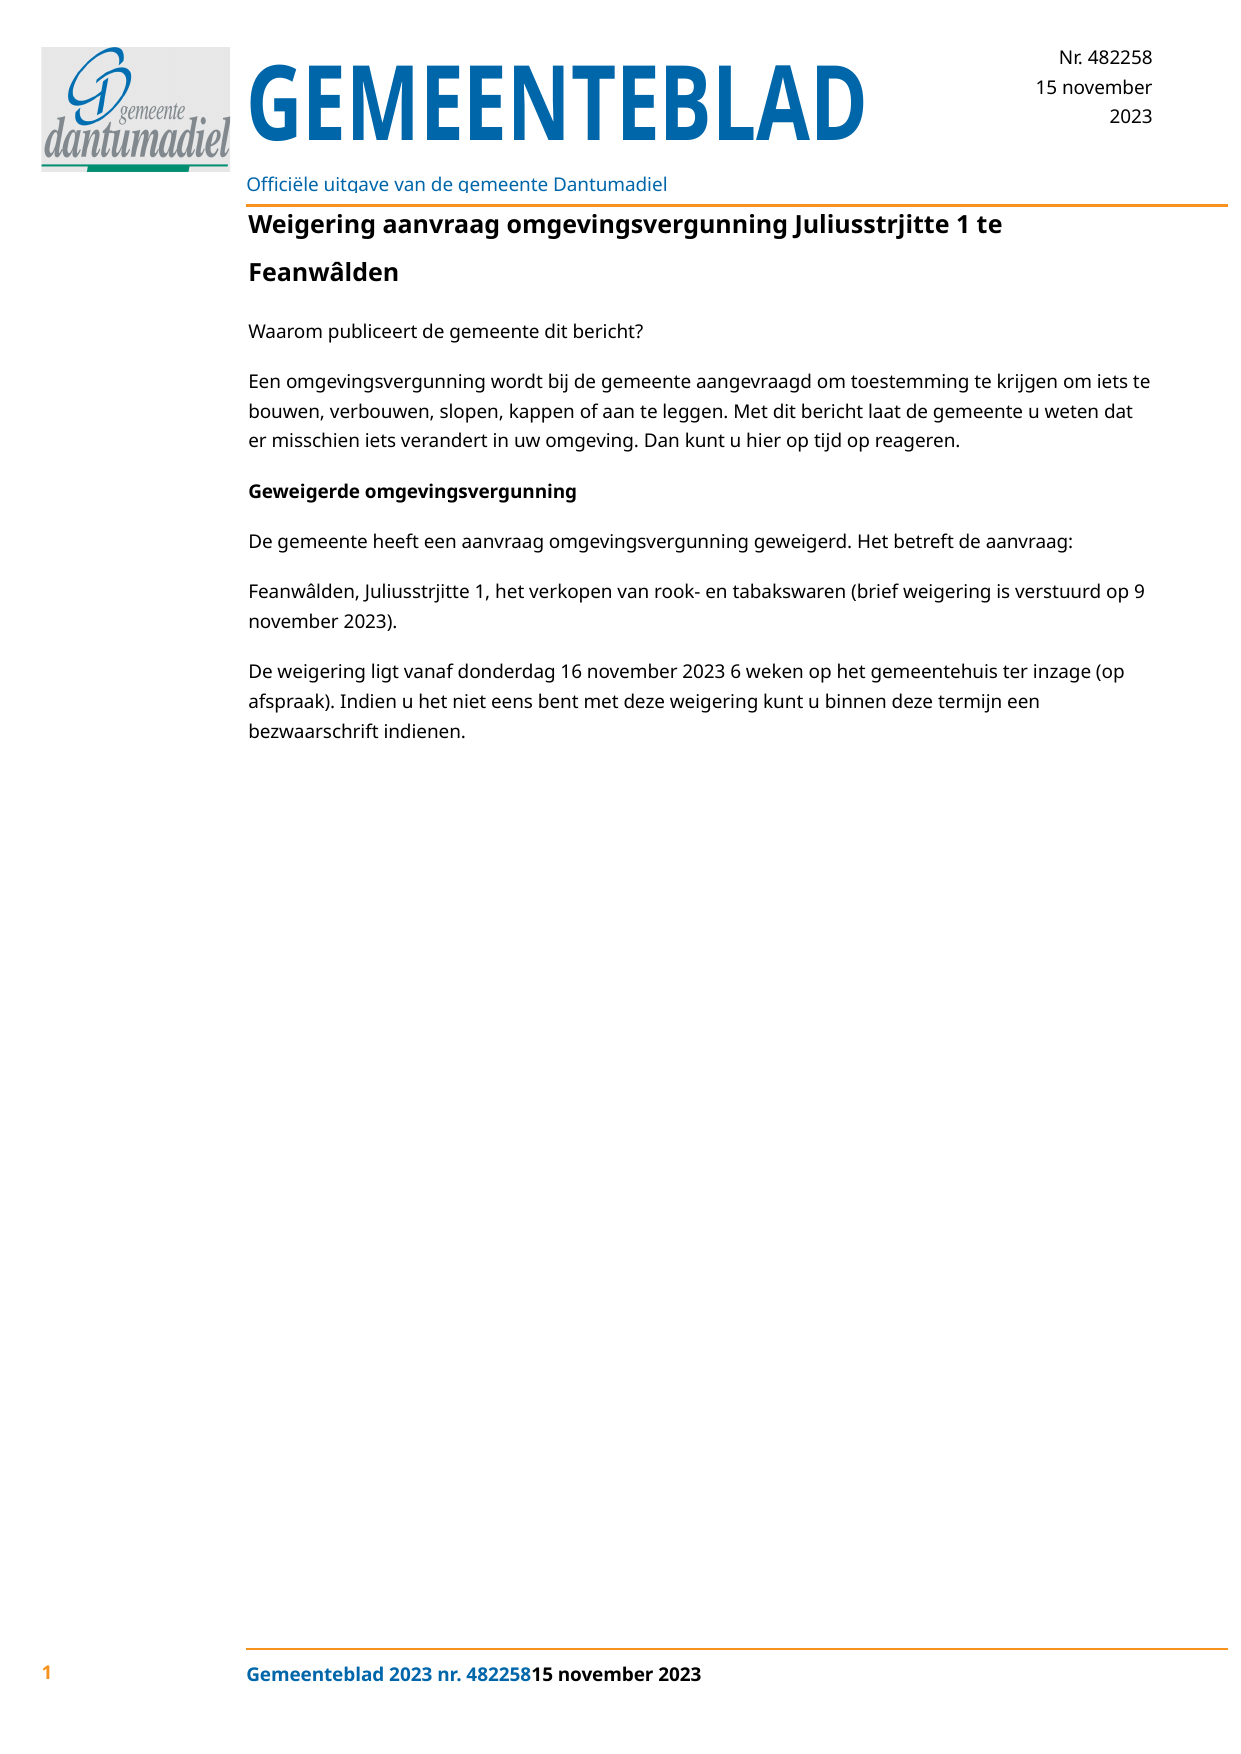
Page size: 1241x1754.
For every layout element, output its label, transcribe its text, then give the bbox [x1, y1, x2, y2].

picture [41, 47, 231, 172]
text Waarom publiceert de gemeente dit bericht? [248, 318, 1152, 344]
text De weigering ligt vanaf donderdag 16 november 2023 6 weken op het gemeentehuis ter inzage (op afspraak). Indien u het niet eens bent met deze weigering kunt u binnen deze termijn een bezwaarschrift indienen. [248, 659, 1152, 744]
text Een omgevingsvergunning wordt bij de gemeente aangevraagd om toestemming te krijgen om iets te bouwen, verbouwen, slopen, kappen of aan te leggen. Met dit bericht laat de gemeente u weten dat er misschien iets verandert in uw omgeving. Dan kunt u hier op tijd op reageren. [248, 368, 1152, 453]
text Weigering aanvraag omgevingsvergunning Juliusstrjitte 1 te Feanwâlden [248, 207, 1152, 288]
text Geweigerde omgevingsvergunning [248, 478, 1152, 504]
text Feanwâlden, Juliusstrjitte 1, het verkopen van rook- en tabakswaren (brief weigering is verstuurd op 9 november 2023). [248, 579, 1152, 634]
text De gemeente heeft een aanvraag omgevingsvergunning geweigerd. Het betreft de aanvraag: [248, 528, 1152, 554]
